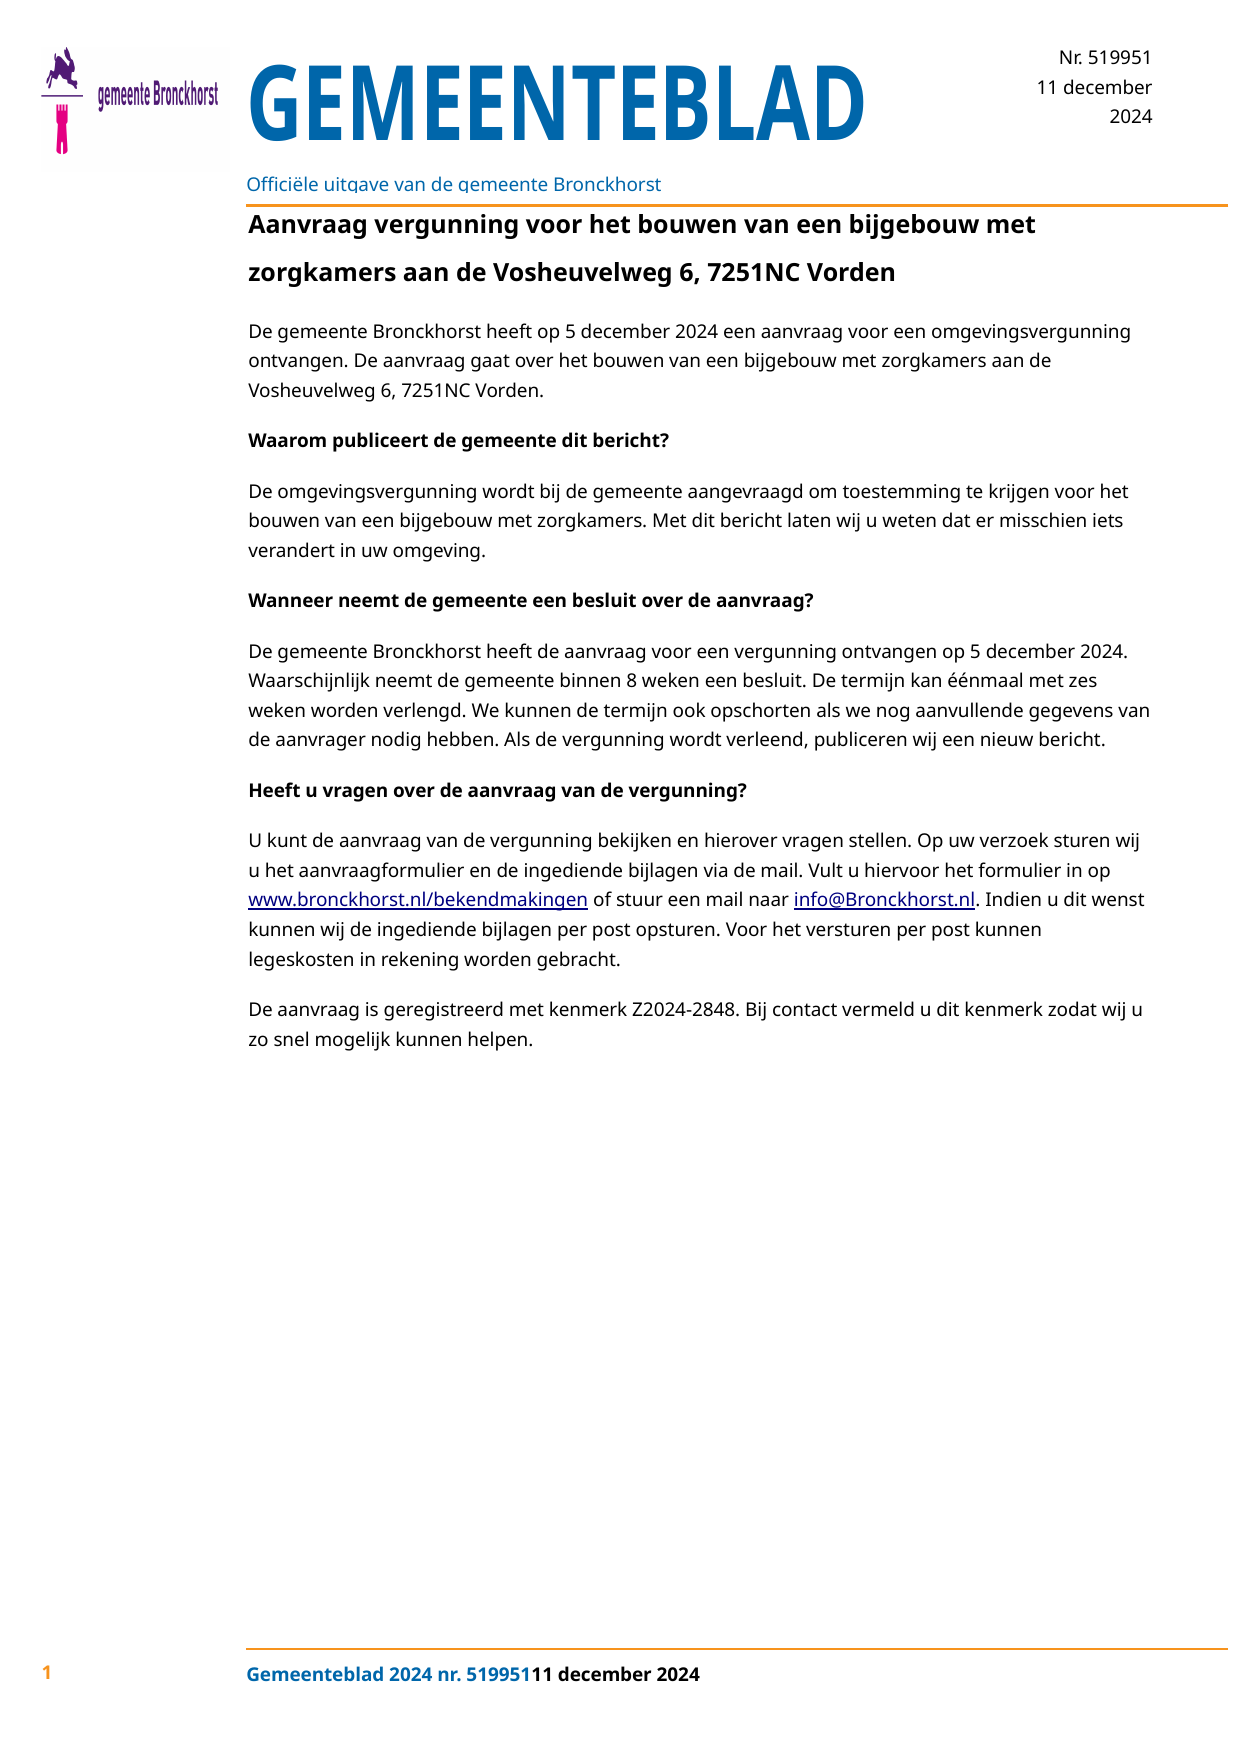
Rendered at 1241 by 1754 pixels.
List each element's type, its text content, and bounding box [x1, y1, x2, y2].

text Aanvraag vergunning voor het bouwen van een bijgebouw met zorgkamers aan de Vosheuvelweg 6, 7251NC Vorden [248, 207, 1152, 288]
text Waarom publiceert de gemeente dit bericht? [248, 427, 1152, 453]
text Heeft u vragen over de aanvraag van de vergunning? [248, 777, 1152, 803]
text De gemeente Bronckhorst heeft op 5 december 2024 een aanvraag voor een omgevingsvergunning ontvangen. De aanvraag gaat over het bouwen van een bijgebouw met zorgkamers aan de Vosheuvelweg 6, 7251NC Vorden. [248, 318, 1152, 403]
text Wanneer neemt de gemeente een besluit over de aanvraag? [248, 587, 1152, 613]
text De omgevingsvergunning wordt bij de gemeente aangevraagd om toestemming te krijgen voor het bouwen van een bijgebouw met zorgkamers. Met dit bericht laten wij u weten dat er misschien iets verandert in uw omgeving. [248, 478, 1152, 563]
picture [41, 47, 231, 172]
text De aanvraag is geregistreerd met kenmerk Z2024-2848. Bij contact vermeld u dit kenmerk zodat wij u zo snel mogelijk kunnen helpen. [248, 996, 1152, 1052]
text De gemeente Bronckhorst heeft de aanvraag voor een vergunning ontvangen op 5 december 2024. Waarschijnlijk neemt de gemeente binnen 8 weken een besluit. De termijn kan éénmaal met zes weken worden verlengd. We kunnen de termijn ook opschorten als we nog aanvullende gegevens van de aanvrager nodig hebben. Als de vergunning wordt verleend, publiceren wij een nieuw bericht. [248, 638, 1152, 752]
text U kunt de aanvraag van de vergunning bekijken en hierover vragen stellen. Op uw verzoek sturen wij u het aanvraagformulier en de ingediende bijlagen via de mail. Vult u hiervoor het formulier in op www.bronckhorst.nl/bekendmakingen of stuur een mail naar info@Bronckhorst.nl. Indien u dit wenst kunnen wij de ingediende bijlagen per post opsturen. Voor het versturen per post kunnen legeskosten in rekening worden gebracht. [248, 827, 1152, 972]
